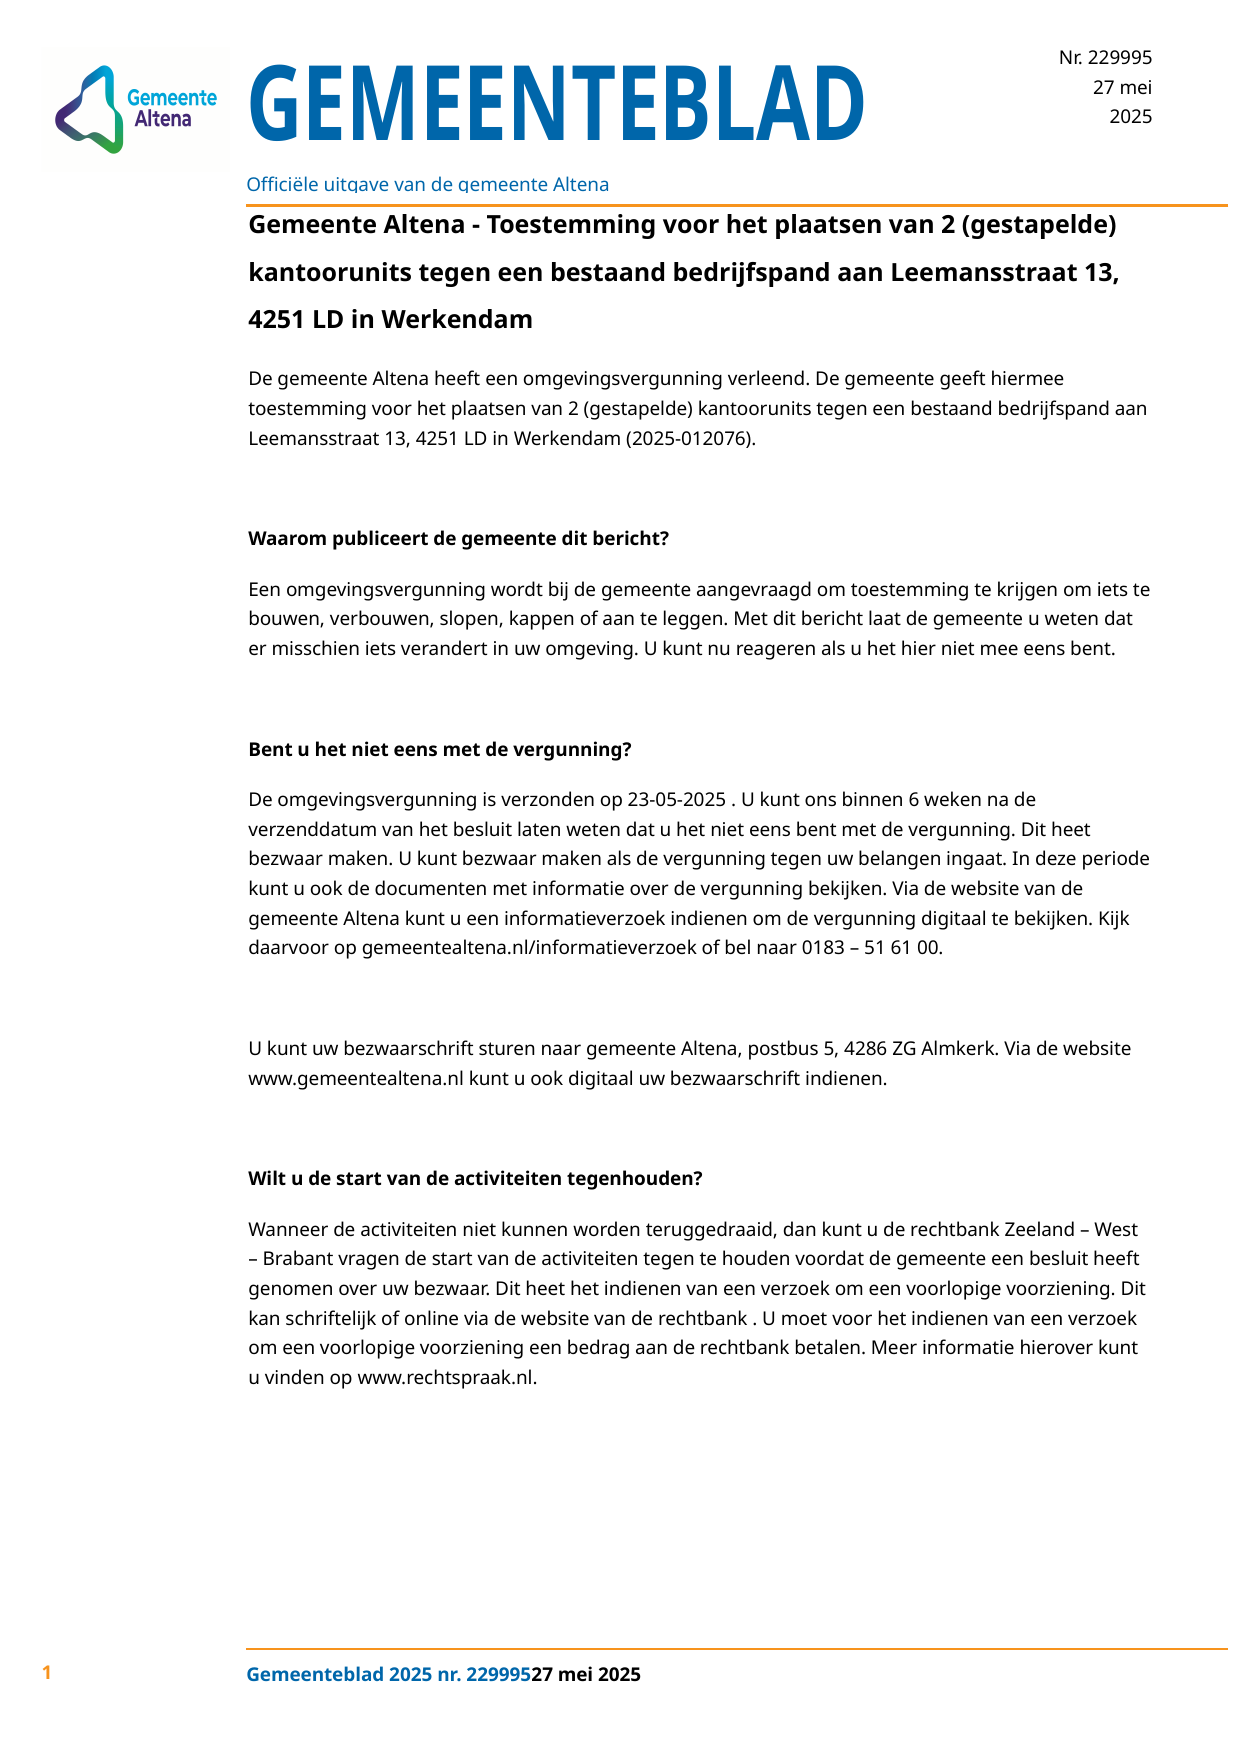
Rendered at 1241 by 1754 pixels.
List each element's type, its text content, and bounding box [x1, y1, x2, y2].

text Wanneer de activiteiten niet kunnen worden teruggedraaid, dan kunt u de rechtbank Zeeland – West – Brabant vragen de start van de activiteiten tegen te houden voordat de gemeente een besluit heeft genomen over uw bezwaar. Dit heet het indienen van een verzoek om een voorlopige voorziening. Dit kan schriftelijk of online via de website van de rechtbank . U moet voor het indienen van een verzoek om een voorlopige voorziening een bedrag aan de rechtbank betalen. Meer informatie hierover kunt u vinden op www.rechtspraak.nl. [248, 1216, 1152, 1389]
text Bent u het niet eens met de vergunning? [248, 736, 1152, 762]
text Wilt u de start van de activiteiten tegenhouden? [248, 1166, 1152, 1191]
text U kunt uw bezwaarschrift sturen naar gemeente Altena, postbus 5, 4286 ZG Almkerk. Via de website www.gemeentealtena.nl kunt u ook digitaal uw bezwaarschrift indienen. [248, 1035, 1152, 1090]
text Waarom publiceert de gemeente dit bericht? [248, 526, 1152, 551]
picture [41, 47, 231, 172]
text Een omgevingsvergunning wordt bij de gemeente aangevraagd om toestemming te krijgen om iets te bouwen, verbouwen, slopen, kappen of aan te leggen. Met dit bericht laat de gemeente u weten dat er misschien iets verandert in uw omgeving. U kunt nu reageren als u het hier niet mee eens bent. [248, 576, 1152, 661]
text De gemeente Altena heeft een omgevingsvergunning verleend. De gemeente geeft hiermee toestemming voor het plaatsen van 2 (gestapelde) kantoorunits tegen een bestaand bedrijfspand aan Leemansstraat 13, 4251 LD in Werkendam (2025-012076). [248, 366, 1152, 450]
text Gemeente Altena - Toestemming voor het plaatsen van 2 (gestapelde) kantoorunits tegen een bestaand bedrijfspand aan Leemansstraat 13, 4251 LD in Werkendam [248, 207, 1152, 336]
text De omgevingsvergunning is verzonden op 23-05-2025 . U kunt ons binnen 6 weken na de verzenddatum van het besluit laten weten dat u het niet eens bent met de vergunning. Dit heet bezwaar maken. U kunt bezwaar maken als de vergunning tegen uw belangen ingaat. In deze periode kunt u ook de documenten met informatie over de vergunning bekijken. Via de website van de gemeente Altena kunt u een informatieverzoek indienen om de vergunning digitaal te bekijken. Kijk daarvoor op gemeentealtena.nl/informatieverzoek of bel naar 0183 – 51 61 00. [248, 786, 1152, 960]
